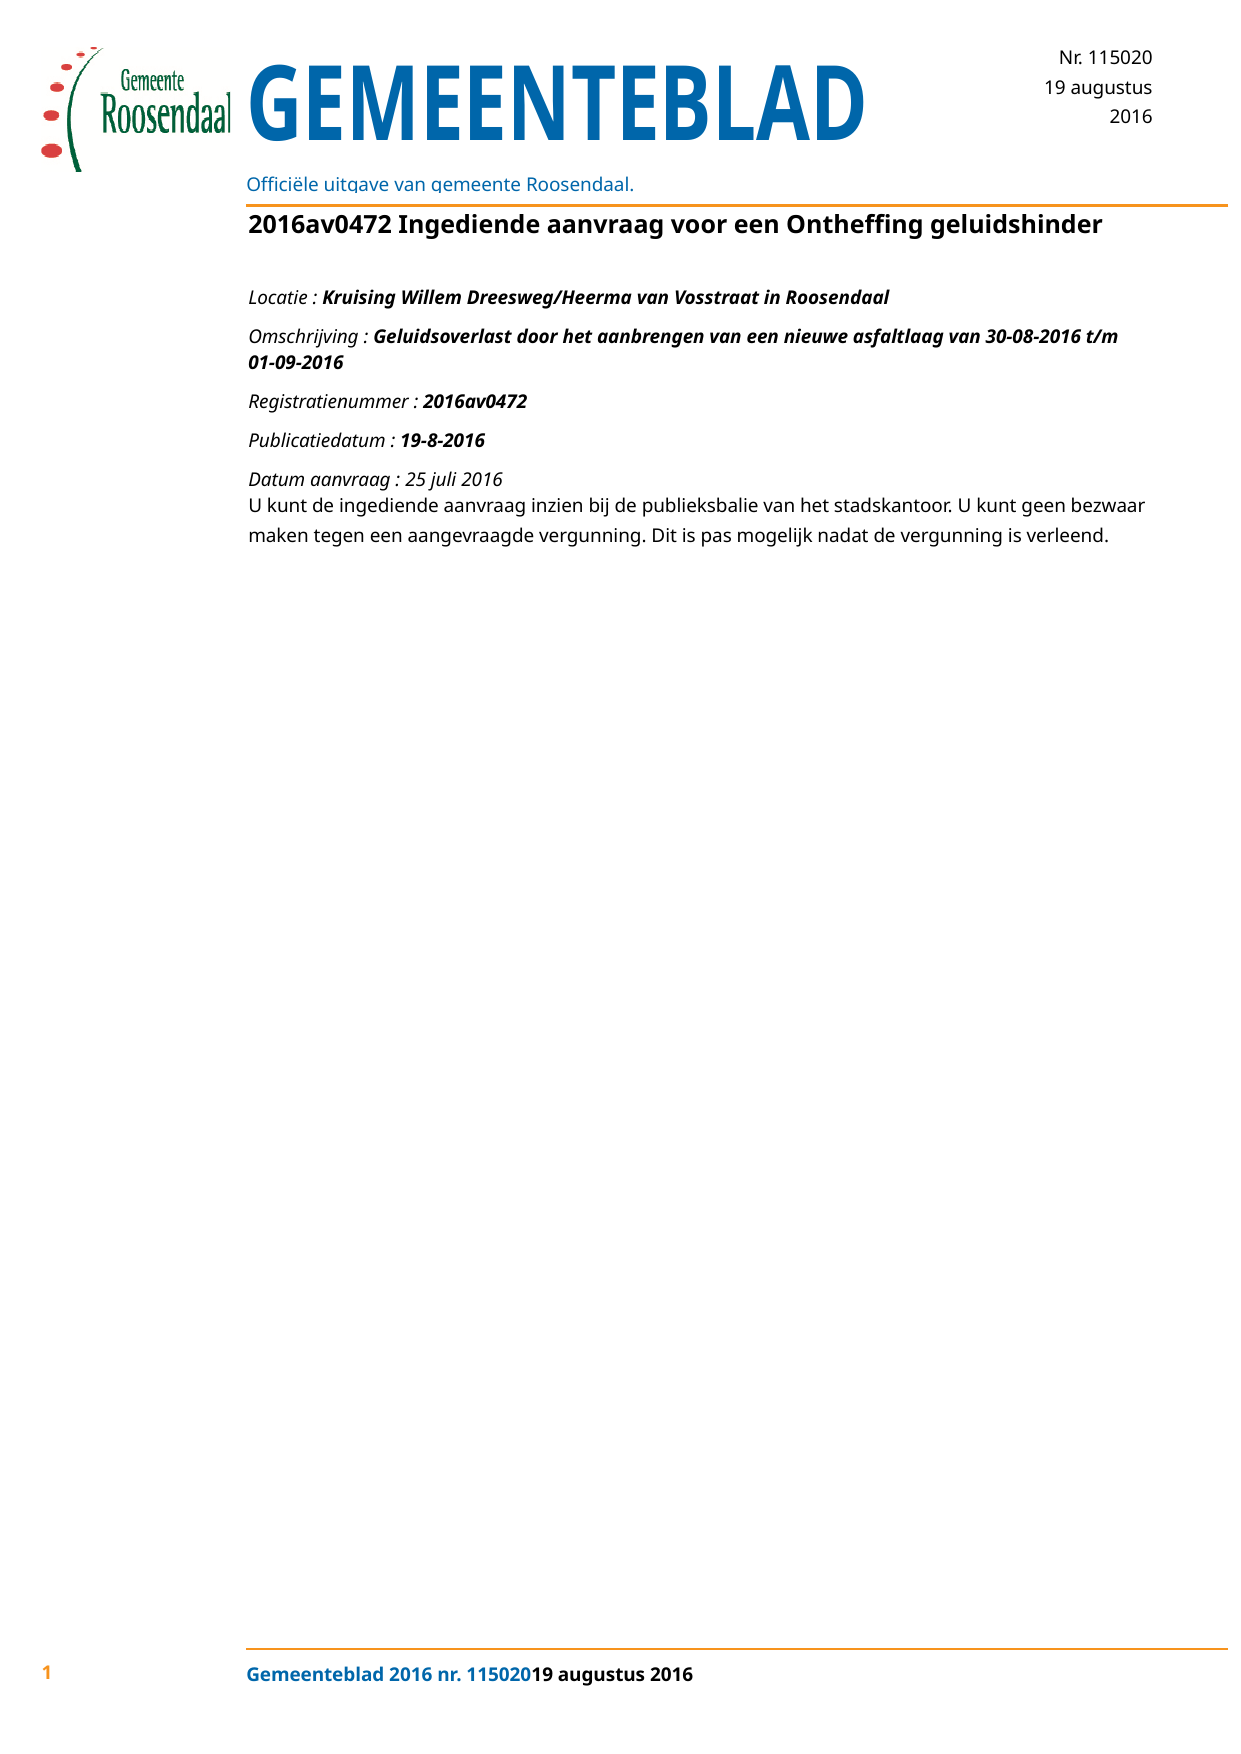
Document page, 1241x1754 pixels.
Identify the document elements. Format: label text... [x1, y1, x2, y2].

text 2016av0472 Ingediende aanvraag voor een Ontheffing geluidshinder [248, 207, 1152, 241]
text Registratienummer : 2016av0472 [248, 388, 1152, 414]
picture [41, 47, 231, 172]
text Locatie : Kruising Willem Dreesweg/Heerma van Vosstraat in Roosendaal [248, 284, 1152, 309]
text U kunt de ingediende aanvraag inzien bij de publieksbalie van het stadskantoor. U kunt geen bezwaar maken tegen een aangevraagde vergunning. Dit is pas mogelijk nadat de vergunning is verleend. [248, 492, 1152, 548]
text Datum aanvraag : 25 juli 2016 [248, 467, 1152, 492]
text Publicatiedatum : 19-8-2016 [248, 427, 1152, 453]
text Omschrijving : Geluidsoverlast door het aanbrengen van een nieuwe asfaltlaag van 30-08-2016 t/m 01-09-2016 [248, 323, 1152, 374]
